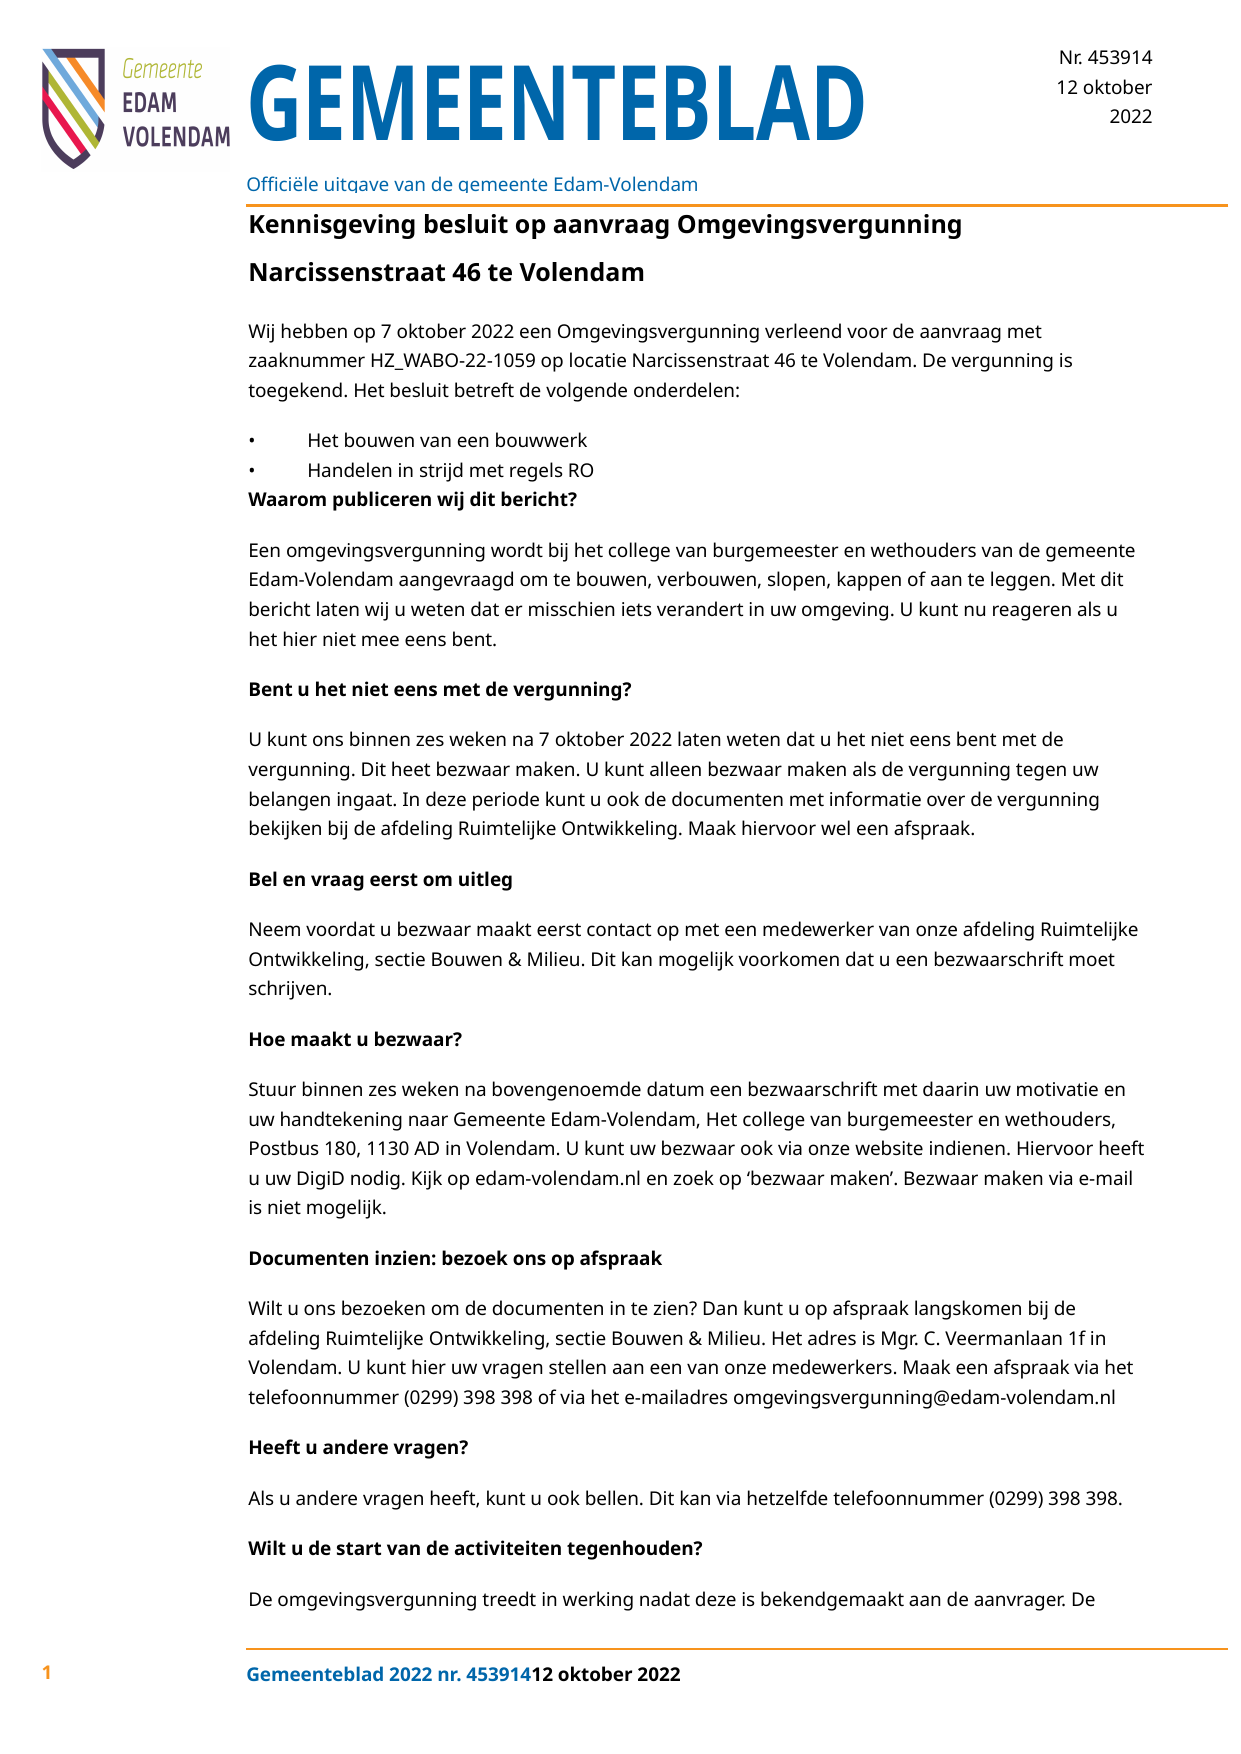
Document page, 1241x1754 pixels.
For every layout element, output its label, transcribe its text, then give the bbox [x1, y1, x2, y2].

text Bel en vraag eerst om uitleg [248, 866, 1152, 892]
text De omgevingsvergunning treedt in werking nadat deze is bekendgemaakt aan de aanvrager. De [248, 1586, 1152, 1612]
text Heeft u andere vragen? [248, 1434, 1152, 1460]
text Neem voordat u bezwaar maakt eerst contact op met een medewerker van onze afdeling Ruimtelijke Ontwikkeling, sectie Bouwen & Milieu. Dit kan mogelijk voorkomen dat u een bezwaarschrift moet schrijven. [248, 916, 1152, 1001]
text Wij hebben op 7 oktober 2022 een Omgevingsvergunning verleend voor de aanvraag met zaaknummer HZ_WABO-22-1059 op locatie Narcissenstraat 46 te Volendam. De vergunning is toegekend. Het besluit betreft de volgende onderdelen: [248, 318, 1152, 403]
text Waarom publiceren wij dit bericht? [248, 487, 1152, 512]
list Handelen in strijd met regels RO [248, 457, 1152, 483]
list Het bouwen van een bouwwerk [248, 427, 1152, 453]
picture [41, 47, 231, 172]
text Kennisgeving besluit op aanvraag Omgevingsvergunning Narcissenstraat 46 te Volendam [248, 207, 1152, 288]
text Documenten inzien: bezoek ons op afspraak [248, 1245, 1152, 1271]
text Wilt u de start van de activiteiten tegenhouden? [248, 1535, 1152, 1561]
text Als u andere vragen heeft, kunt u ook bellen. Dit kan via hetzelfde telefoonnummer (0299) 398 398. [248, 1485, 1152, 1511]
text Een omgevingsvergunning wordt bij het college van burgemeester en wethouders van de gemeente Edam-Volendam aangevraagd om te bouwen, verbouwen, slopen, kappen of aan te leggen. Met dit bericht laten wij u weten dat er misschien iets verandert in uw omgeving. U kunt nu reageren als u het hier niet mee eens bent. [248, 537, 1152, 652]
text Bent u het niet eens met de vergunning? [248, 676, 1152, 702]
text Wilt u ons bezoeken om de documenten in te zien? Dan kunt u op afspraak langskomen bij de afdeling Ruimtelijke Ontwikkeling, sectie Bouwen & Milieu. Het adres is Mgr. C. Veermanlaan 1f in Volendam. U kunt hier uw vragen stellen aan een van onze medewerkers. Maak een afspraak via het telefoonnummer (0299) 398 398 of via het e-mailadres omgevingsvergunning@edam-volendam.nl [248, 1295, 1152, 1410]
text Stuur binnen zes weken na bovengenoemde datum een bezwaarschrift met daarin uw motivatie en uw handtekening naar Gemeente Edam-Volendam, Het college van burgemeester en wethouders, Postbus 180, 1130 AD in Volendam. U kunt uw bezwaar ook via onze website indienen. Hiervoor heeft u uw DigiD nodig. Kijk op edam-volendam.nl en zoek op ‘bezwaar maken’. Bezwaar maken via e-mail is niet mogelijk. [248, 1076, 1152, 1220]
text U kunt ons binnen zes weken na 7 oktober 2022 laten weten dat u het niet eens bent met de vergunning. Dit heet bezwaar maken. U kunt alleen bezwaar maken als de vergunning tegen uw belangen ingaat. In deze periode kunt u ook de documenten met informatie over de vergunning bekijken bij de afdeling Ruimtelijke Ontwikkeling. Maak hiervoor wel een afspraak. [248, 727, 1152, 841]
text Hoe maakt u bezwaar? [248, 1026, 1152, 1052]
